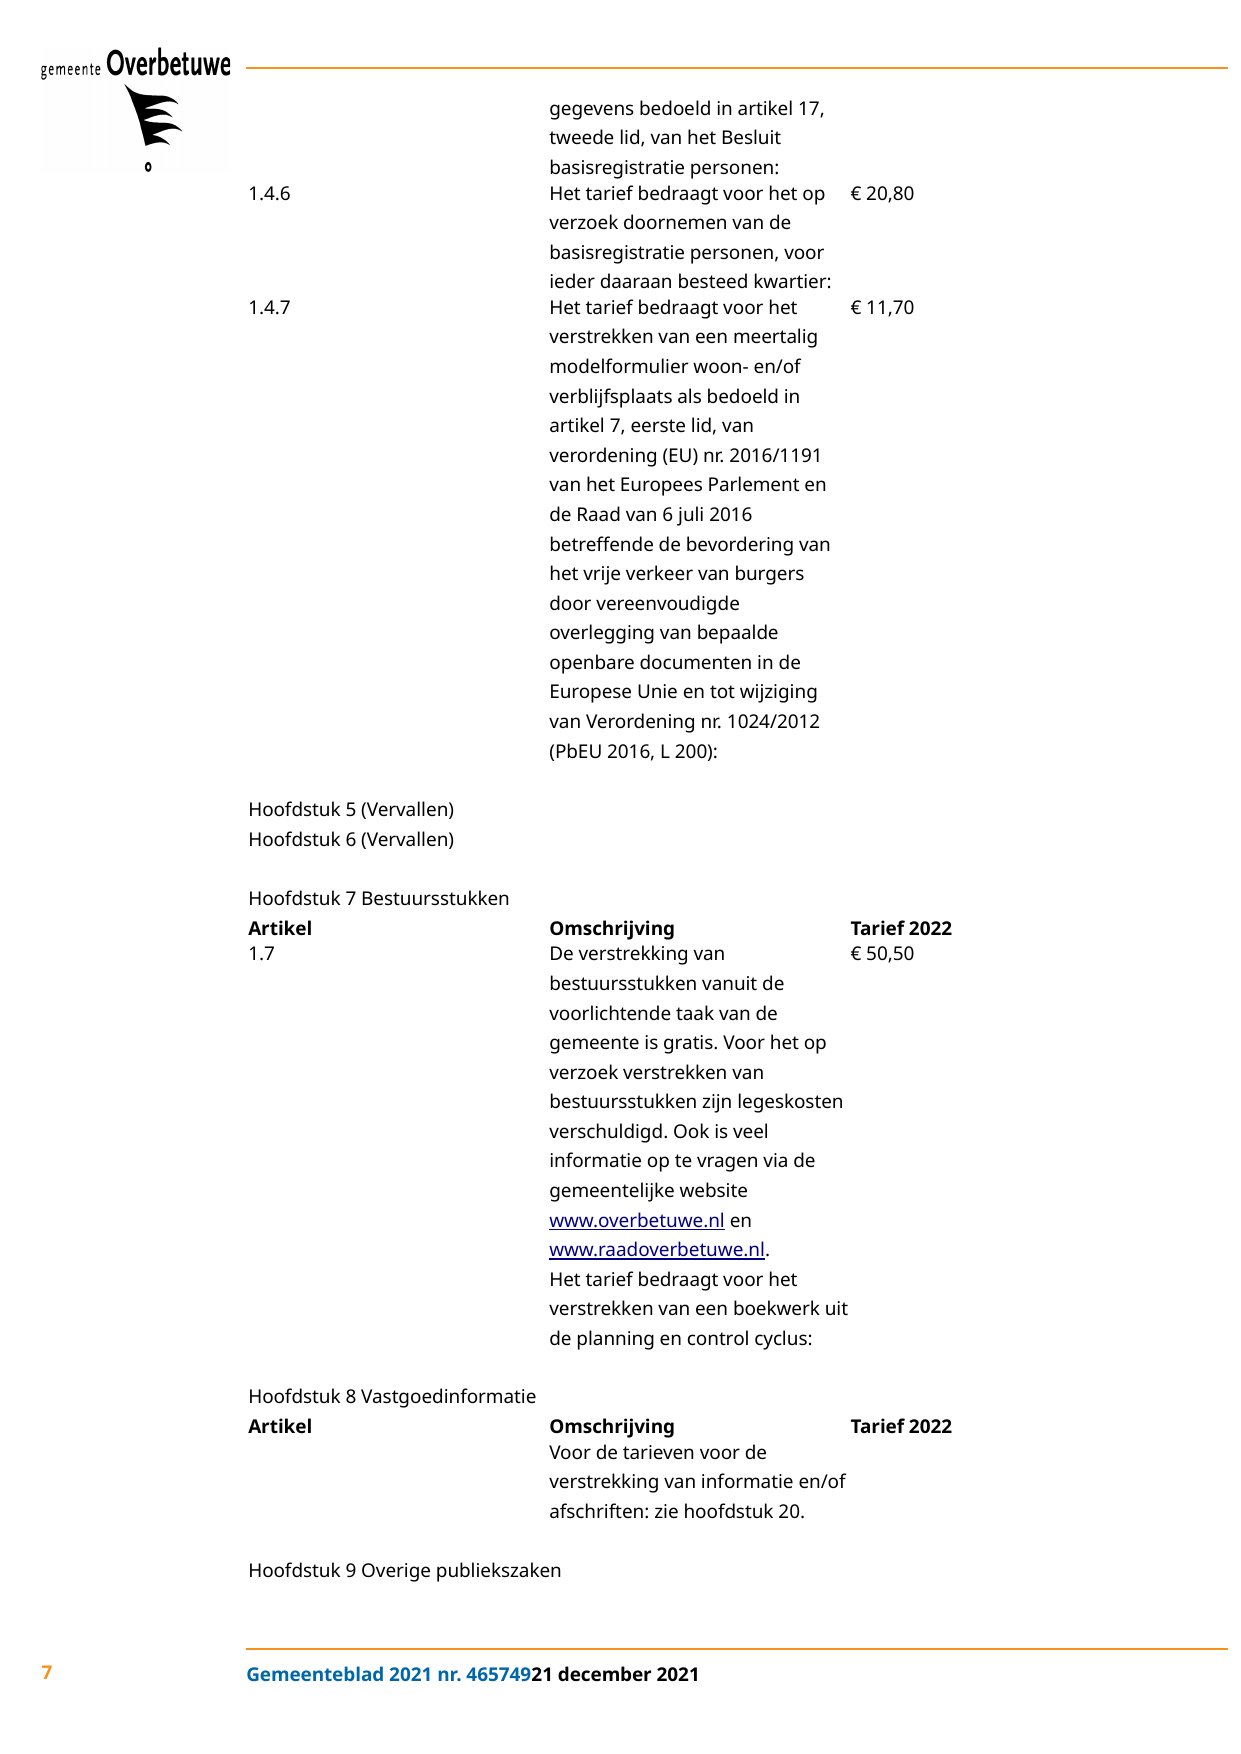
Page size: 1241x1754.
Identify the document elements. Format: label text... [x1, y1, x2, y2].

text Hoofdstuk 8 Vastgoedinformatie [248, 1384, 1152, 1409]
table_cell gegevens bedoeld in artikel 17, tweede lid, van het Besluit basisregistratie personen: [549, 95, 850, 180]
table_cell Het tarief bedraagt voor het verstrekken van een meertalig modelformulier woon- en/of verblijfsplaats als bedoeld in artikel 7, eerste lid, van verordening (EU) nr. 2016/1191 van het Europees Parlement en de Raad van 6 juli 2016 betreffende de bevordering van het vrije verkeer van burgers door vereenvoudigde overlegging van bepaalde openbare documenten in de Europese Unie en tot wijziging van Verordening nr. 1024/2012 (PbEU 2016, L 200): [549, 294, 850, 764]
table_cell [850, 95, 1152, 180]
text Hoofdstuk 6 (Vervallen) [248, 826, 1152, 852]
table_header Tarief 2022 [850, 915, 1152, 941]
table_header Omschrijving [549, 915, 850, 941]
table_cell De verstrekking van bestuursstukken vanuit de voorlichtende taak van de gemeente is gratis. Voor het op verzoek verstrekken van bestuursstukken zijn legeskosten verschuldigd. Ook is veel informatie op te vragen via de gemeentelijke website www.overbetuwe.nl en www.raadoverbetuwe.nl. Het tarief bedraagt voor het verstrekken van een boekwerk uit de planning en control cyclus: [549, 941, 850, 1351]
table_cell 1.4.6 [248, 180, 549, 294]
table_cell Voor de tarieven voor de verstrekking van informatie en/of afschriften: zie hoofdstuk 20. [549, 1439, 850, 1524]
table_header Omschrijving [549, 1414, 850, 1439]
table_cell [850, 1439, 1152, 1524]
table_header Artikel [248, 915, 549, 941]
text Hoofdstuk 7 Bestuursstukken [248, 885, 1152, 911]
table_cell € 20,80 [850, 180, 1152, 294]
text Hoofdstuk 5 (Vervallen) [248, 796, 1152, 822]
table_cell € 50,50 [850, 941, 1152, 1351]
table_cell 1.7 [248, 941, 549, 1351]
picture [41, 47, 231, 172]
table_header Artikel [248, 1414, 549, 1439]
table_cell [248, 1439, 549, 1524]
table_cell Het tarief bedraagt voor het op verzoek doornemen van de basisregistratie personen, voor ieder daaraan besteed kwartier: [549, 180, 850, 294]
table_cell € 11,70 [850, 294, 1152, 764]
table_cell [248, 95, 549, 180]
text Hoofdstuk 9 Overige publiekszaken [248, 1557, 1152, 1583]
table_header Tarief 2022 [850, 1414, 1152, 1439]
table_cell 1.4.7 [248, 294, 549, 764]
